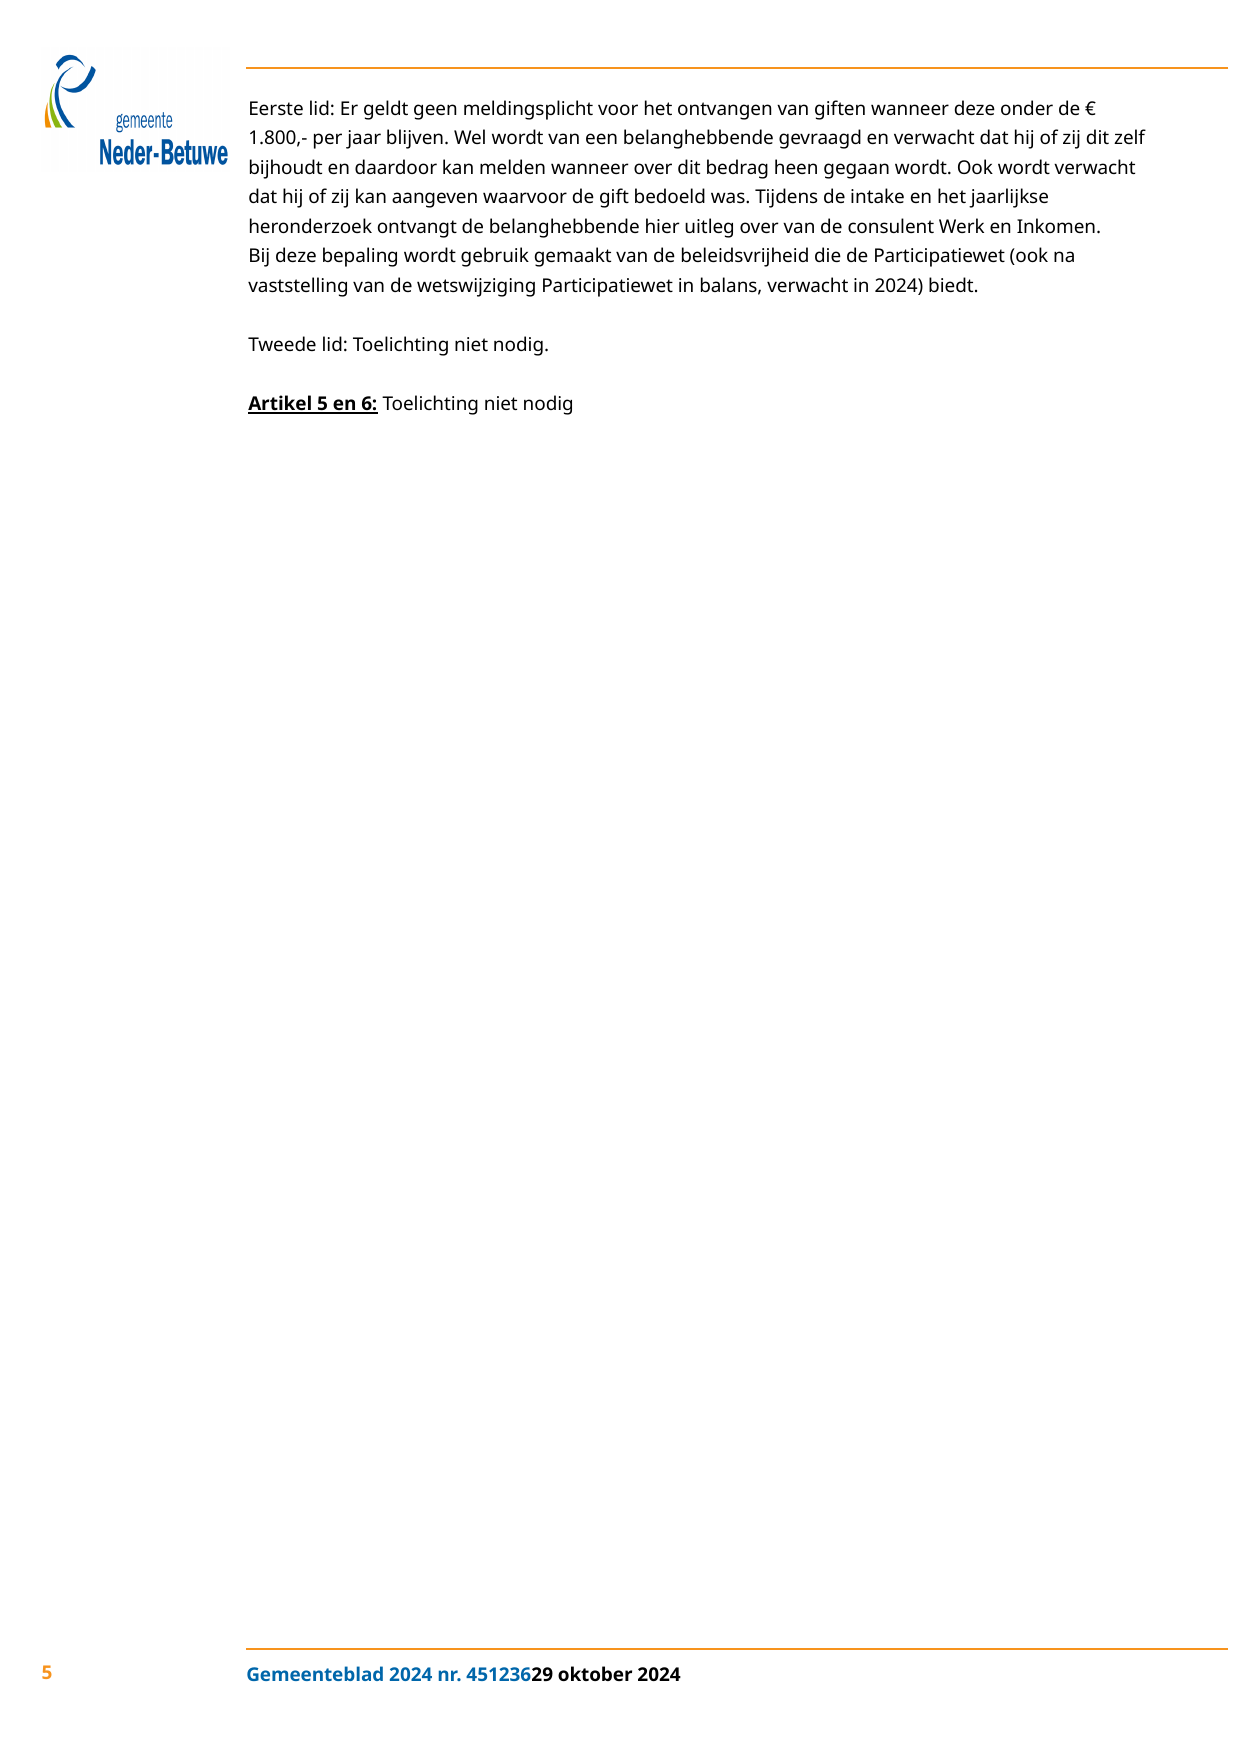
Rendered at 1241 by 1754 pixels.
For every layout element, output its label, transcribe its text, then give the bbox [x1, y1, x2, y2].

text Artikel 5 en 6: Toelichting niet nodig [248, 391, 1152, 416]
text Eerste lid: Er geldt geen meldingsplicht voor het ontvangen van giften wanneer deze onder de € 1.800,- per jaar blijven. Wel wordt van een belanghebbende gevraagd en verwacht dat hij of zij dit zelf bijhoudt en daardoor kan melden wanneer over dit bedrag heen gegaan wordt. Ook wordt verwacht dat hij of zij kan aangeven waarvoor de gift bedoeld was. Tijdens de intake en het jaarlijkse heronderzoek ontvangt de belanghebbende hier uitleg over van de consulent Werk en Inkomen. [248, 95, 1152, 239]
text Tweede lid: Toelichting niet nodig. [248, 331, 1152, 357]
picture [41, 47, 231, 172]
text Bij deze bepaling wordt gebruik gemaakt van de beleidsvrijheid die de Participatiewet (ook na vaststelling van de wetswijziging Participatiewet in balans, verwacht in 2024) biedt. [248, 243, 1152, 298]
